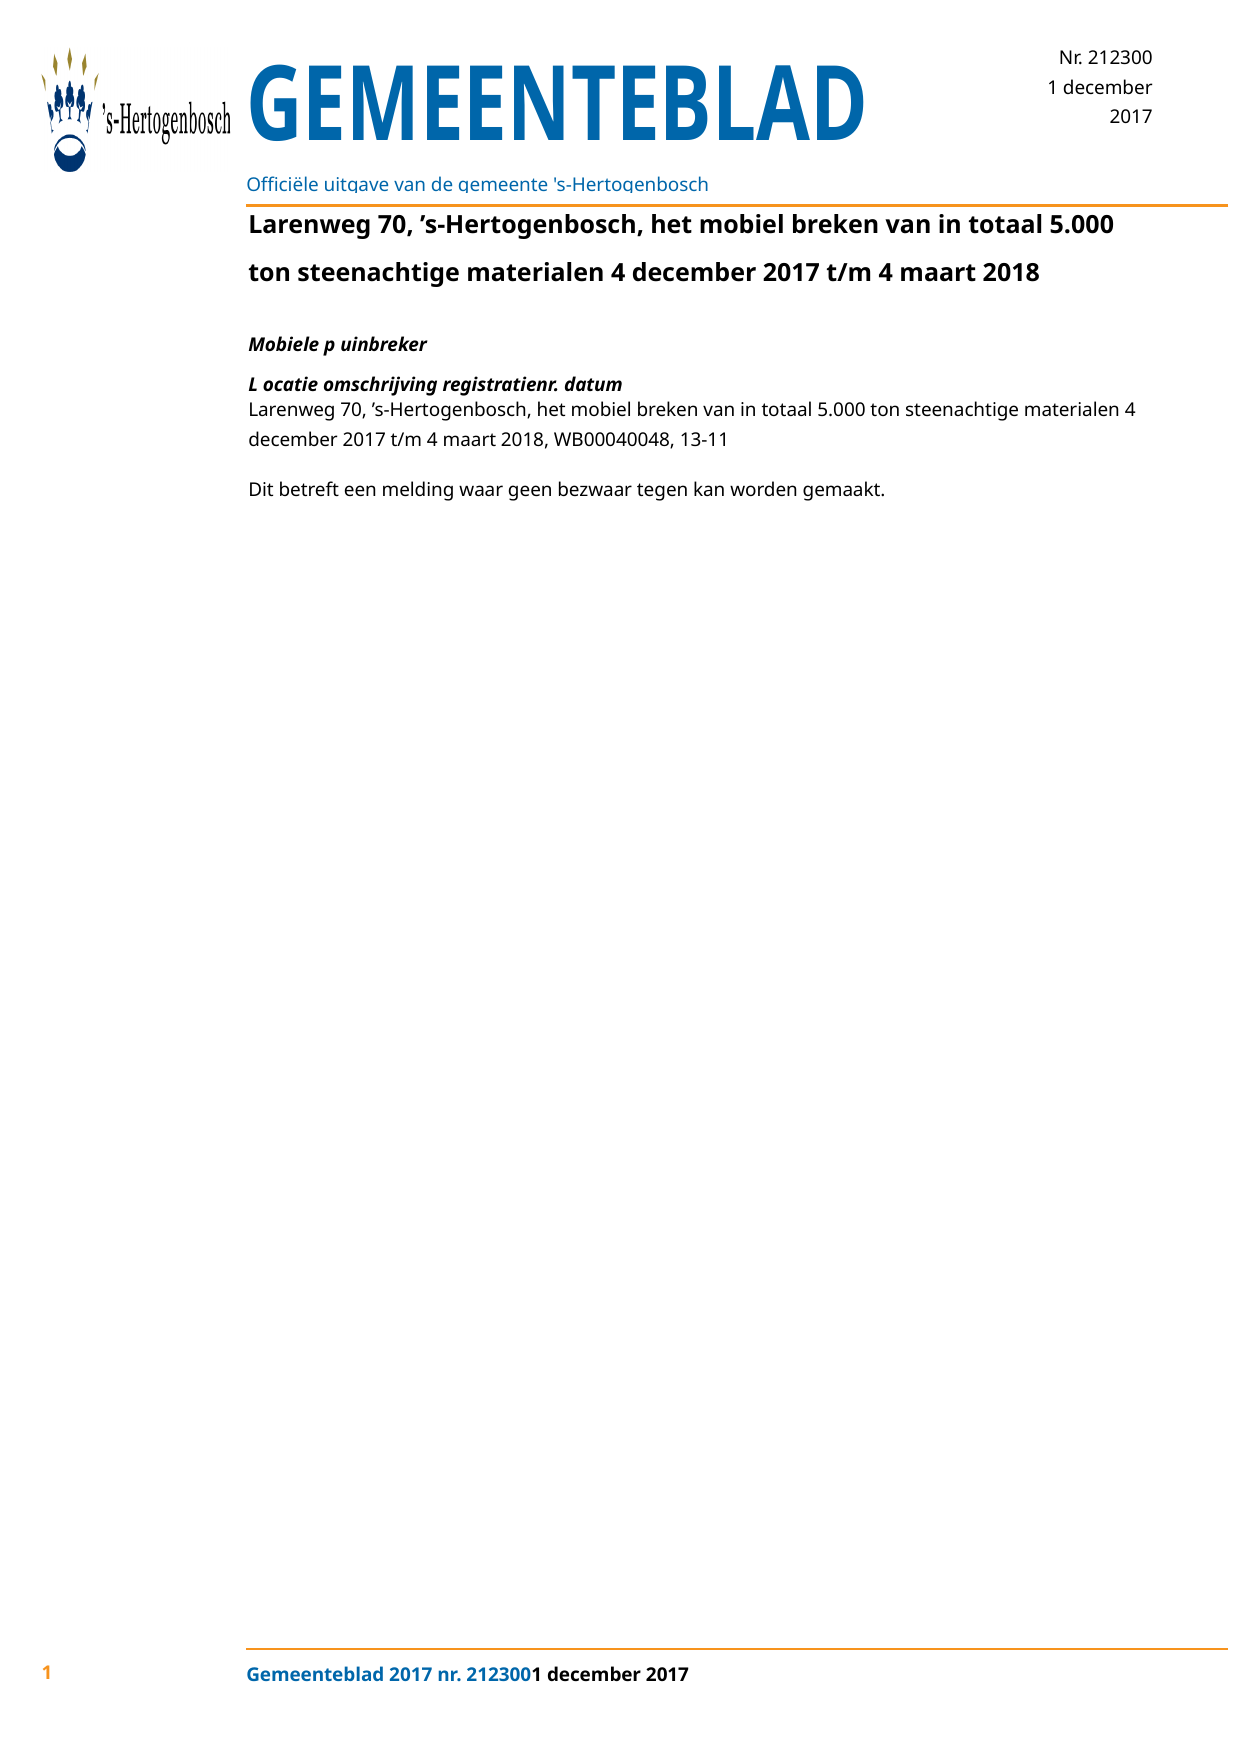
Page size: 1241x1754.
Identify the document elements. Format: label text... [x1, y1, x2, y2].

text L ocatie omschrijving registratienr. datum [248, 371, 1152, 396]
text Larenweg 70, ’s-Hertogenbosch, het mobiel breken van in totaal 5.000 ton steenachtige materialen 4 december 2017 t/m 4 maart 2018 [248, 207, 1152, 288]
text Dit betreft een melding waar geen bezwaar tegen kan worden gemaakt. [248, 476, 1152, 502]
picture [41, 47, 231, 172]
text Mobiele p uinbreker [248, 331, 1152, 357]
text Larenweg 70, ’s-Hertogenbosch, het mobiel breken van in totaal 5.000 ton steenachtige materialen 4 december 2017 t/m 4 maart 2018, WB00040048, 13-11 [248, 396, 1152, 452]
